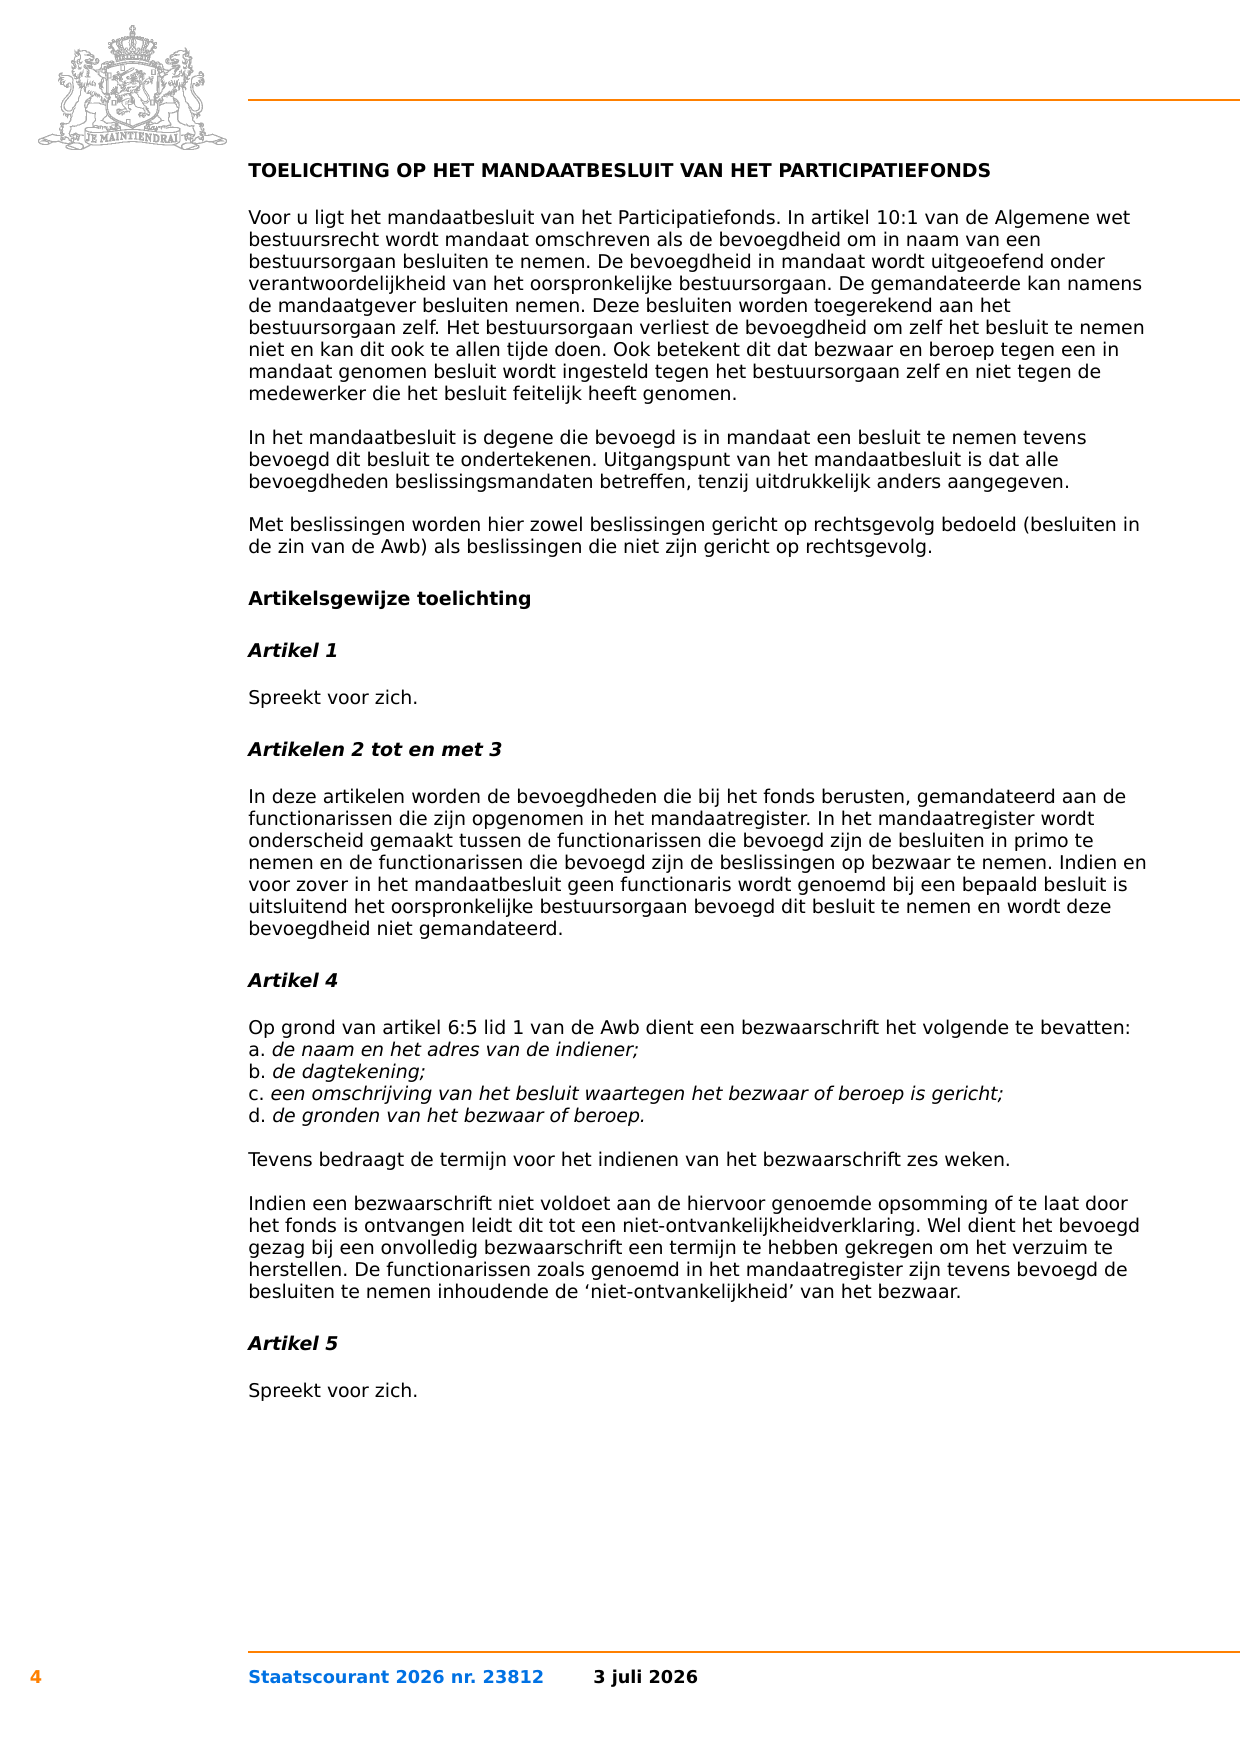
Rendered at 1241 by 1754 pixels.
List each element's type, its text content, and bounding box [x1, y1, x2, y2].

text c. een omschrijving van het besluit waartegen het bezwaar of beroep is gericht; [248, 1083, 1163, 1105]
text Indien een bezwaarschrift niet voldoet aan de hiervoor genoemde opsomming of te laat door het fonds is ontvangen leidt dit tot een niet-ontvankelijkheidverklaring. Wel dient het bevoegd gezag bij een onvolledig bezwaarschrift een termijn te hebben gekregen om het verzuim te herstellen. De functionarissen zoals genoemd in het mandaatregister zijn tevens bevoegd de besluiten te nemen inhoudende de ‘niet-ontvankelijkheid’ van het bezwaar. [248, 1193, 1163, 1303]
text b. de dagtekening; [248, 1061, 1163, 1083]
text In het mandaatbesluit is degene die bevoegd is in mandaat een besluit te nemen tevens bevoegd dit besluit te ondertekenen. Uitgangspunt van het mandaatbesluit is dat alle bevoegdheden beslissingsmandaten betreffen, tenzij uitdrukkelijk anders aangegeven. [248, 427, 1163, 492]
subtitle Artikelen 2 tot en met 3 [248, 739, 1163, 761]
text Spreekt voor zich. [248, 1379, 1163, 1402]
text In deze artikelen worden de bevoegdheden die bij het fonds berusten, gemandateerd aan de functionarissen die zijn opgenomen in het mandaatregister. In het mandaatregister wordt onderscheid gemaakt tussen de functionarissen die bevoegd zijn de besluiten in primo te nemen en de functionarissen die bevoegd zijn de beslissingen op bezwaar te nemen. Indien en voor zover in het mandaatbesluit geen functionaris wordt genoemd bij een bepaald besluit is uitsluitend het oorspronkelijke bestuursorgaan bevoegd dit besluit te nemen en wordt deze bevoegdheid niet gemandateerd. [248, 786, 1163, 940]
text Tevens bedraagt de termijn voor het indienen van het bezwaarschrift zes weken. [248, 1149, 1163, 1171]
subtitle Artikelsgewijze toelichting [248, 588, 1163, 610]
text Spreekt voor zich. [248, 687, 1163, 709]
text Voor u ligt het mandaatbesluit van het Participatiefonds. In artikel 10:1 van de Algemene wet bestuursrecht wordt mandaat omschreven als de bevoegdheid om in naam van een bestuursorgaan besluiten te nemen. De bevoegdheid in mandaat wordt uitgeoefend onder verantwoordelijkheid van het oorspronkelijke bestuursorgaan. De gemandateerde kan namens de mandaatgever besluiten nemen. Deze besluiten worden toegerekend aan het bestuursorgaan zelf. Het bestuursorgaan verliest de bevoegdheid om zelf het besluit te nemen niet en kan dit ook te allen tijde doen. Ook betekent dit dat bezwaar en beroep tegen een in mandaat genomen besluit wordt ingesteld tegen het bestuursorgaan zelf en niet tegen de medewerker die het besluit feitelijk heeft genomen. [248, 207, 1163, 405]
text a. de naam en het adres van de indiener; [248, 1039, 1163, 1061]
subtitle TOELICHTING OP HET MANDAATBESLUIT VAN HET PARTICIPATIEFONDS [248, 160, 1163, 182]
text Op grond van artikel 6:5 lid 1 van de Awb dient een bezwaarschrift het volgende te bevatten: [248, 1017, 1163, 1039]
text Met beslissingen worden hier zowel beslissingen gericht op rechtsgevolg bedoeld (besluiten in de zin van de Awb) als beslissingen die niet zijn gericht op rechtsgevolg. [248, 514, 1163, 558]
subtitle Artikel 4 [248, 970, 1163, 992]
text d. de gronden van het bezwaar of beroep. [248, 1105, 1163, 1127]
subtitle Artikel 5 [248, 1333, 1163, 1354]
picture [38, 25, 227, 150]
subtitle Artikel 1 [248, 640, 1163, 662]
